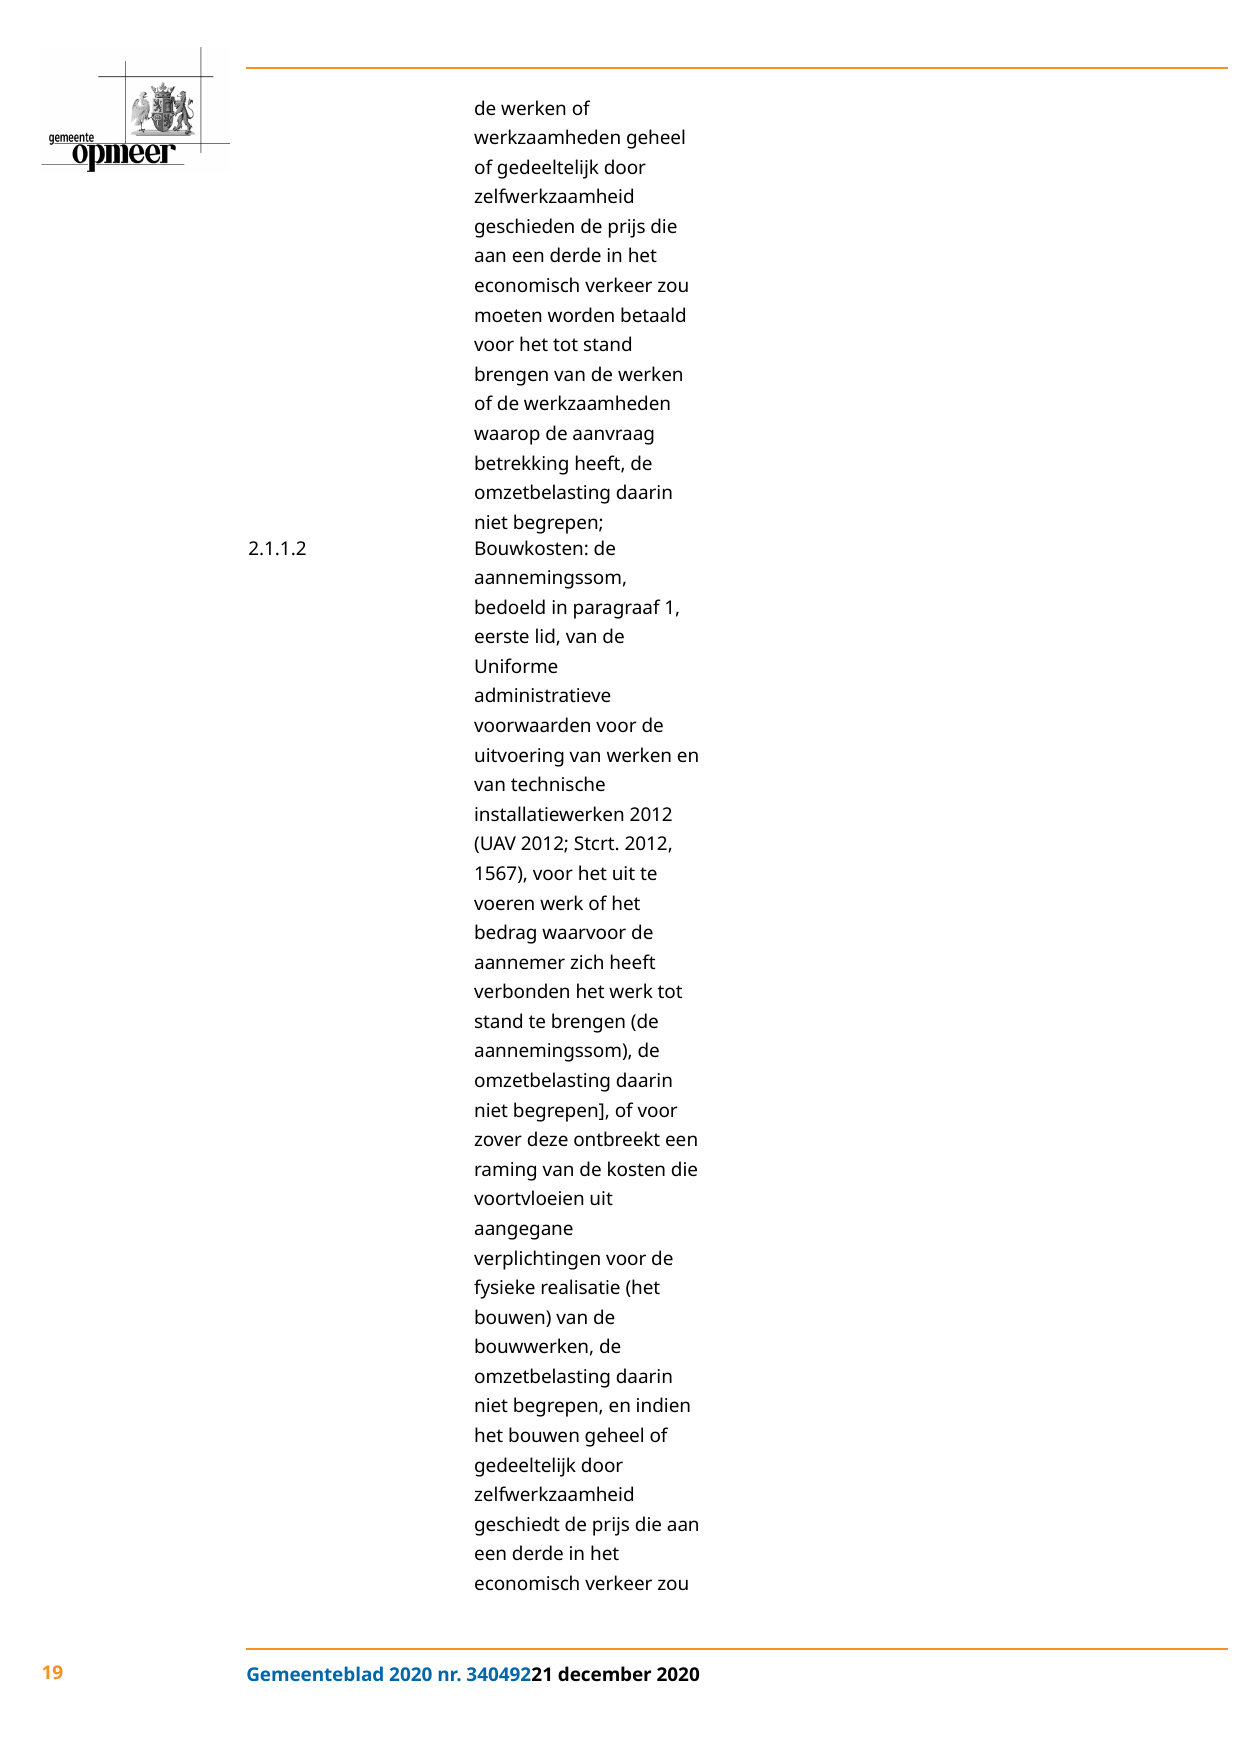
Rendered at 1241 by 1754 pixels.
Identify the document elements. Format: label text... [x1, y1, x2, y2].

table_cell Bouwkosten: de aannemingssom, bedoeld in paragraaf 1, eerste lid, van de Uniforme administratieve voorwaarden voor de uitvoering van werken en van technische installatiewerken 2012 (UAV 2012; Stcrt. 2012, 1567), voor het uit te voeren werk of het bedrag waarvoor de aannemer zich heeft verbonden het werk tot stand te brengen (de aannemingssom), de omzetbelasting daarin niet begrepen], of voor zover deze ontbreekt een raming van de kosten die voortvloeien uit aangegane verplichtingen voor de fysieke realisatie (het bouwen) van de bouwwerken, de omzetbelasting daarin niet begrepen, en indien het bouwen geheel of gedeeltelijk door zelfwerkzaamheid geschiedt de prijs die aan een derde in het economisch verkeer zou [474, 535, 700, 1596]
table_cell [700, 535, 926, 1596]
table_cell [926, 95, 1152, 535]
table_cell 2.1.1.2 [248, 535, 474, 1596]
table_cell [700, 95, 926, 535]
table_cell [926, 535, 1152, 1596]
table_cell [248, 95, 474, 535]
picture [41, 47, 231, 172]
table_cell de werken of werkzaamheden geheel of gedeeltelijk door zelfwerkzaamheid geschieden de prijs die aan een derde in het economisch verkeer zou moeten worden betaald voor het tot stand brengen van de werken of de werkzaamheden waarop de aanvraag betrekking heeft, de omzetbelasting daarin niet begrepen; [474, 95, 700, 535]
